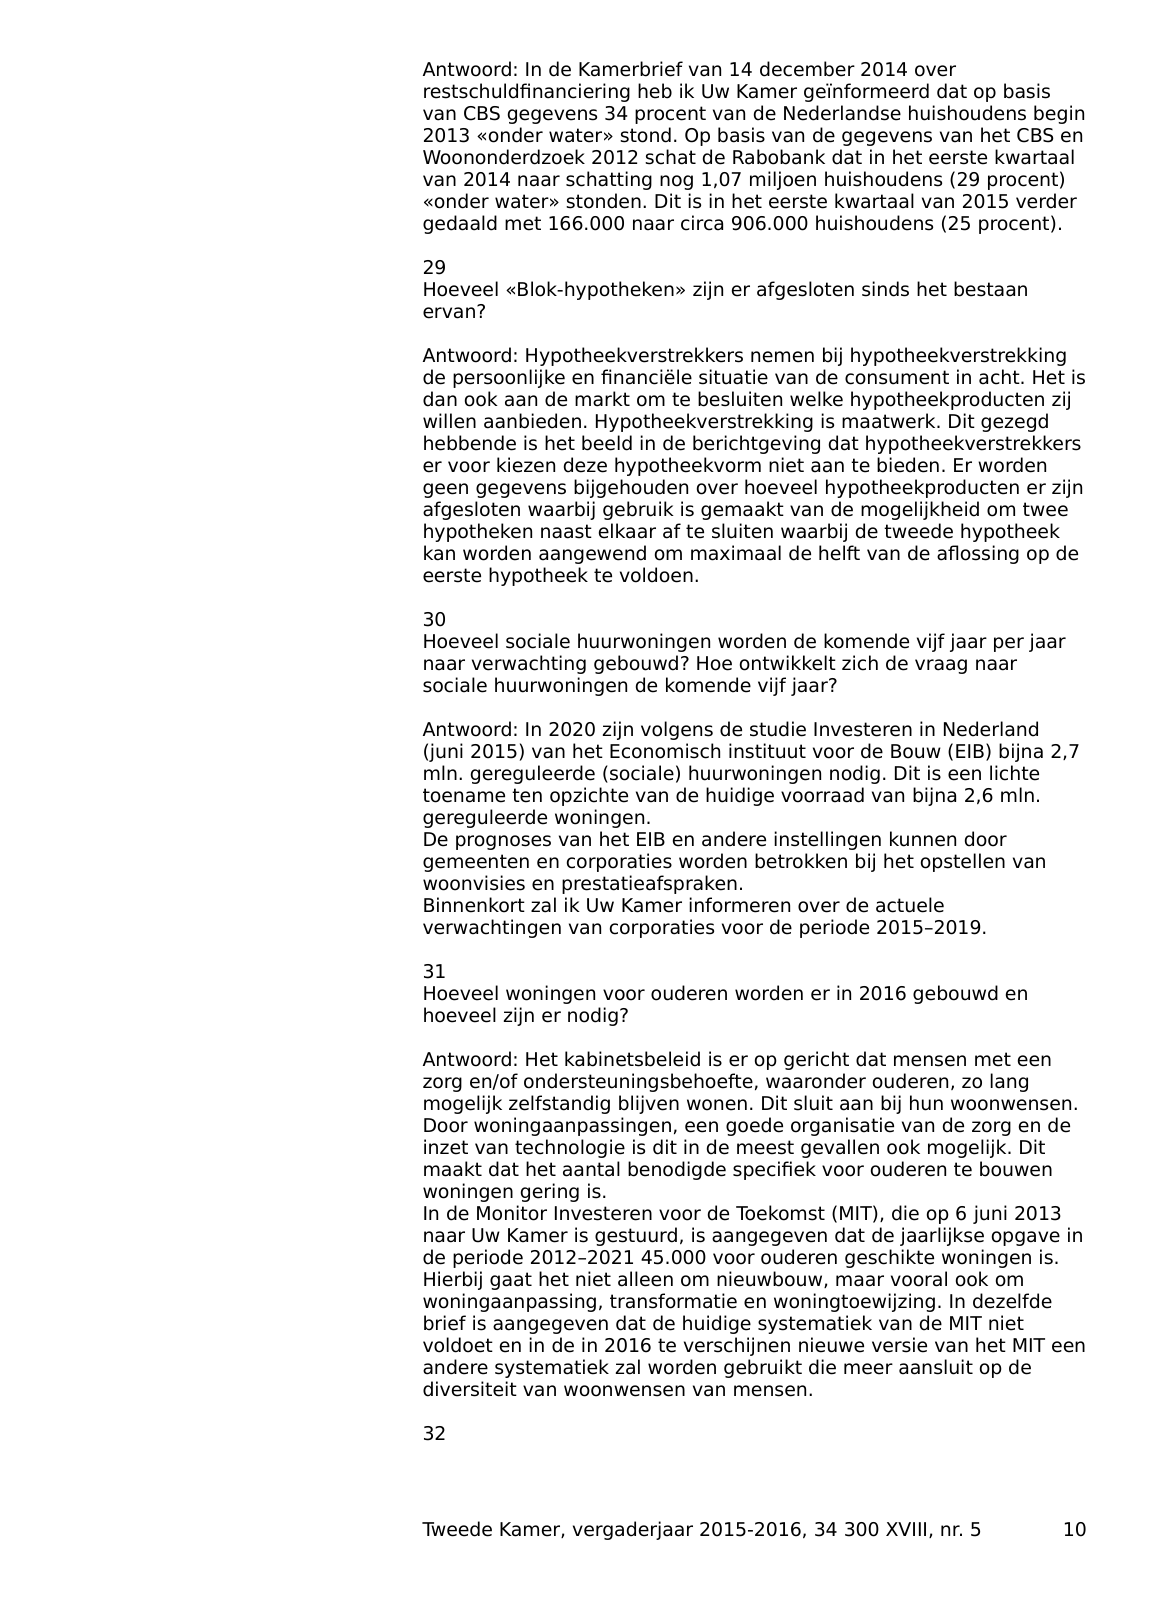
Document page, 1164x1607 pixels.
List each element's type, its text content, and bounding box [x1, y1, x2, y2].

text 31 [422, 961, 1087, 983]
text Antwoord: In de Kamerbrief van 14 december 2014 over restschuldfinanciering heb ik Uw Kamer geïnformeerd dat op basis van CBS gegevens 34 procent van de Nederlandse huishoudens begin 2013 «onder water» stond. Op basis van de gegevens van het CBS en Woononderdzoek 2012 schat de Rabobank dat in het eerste kwartaal van 2014 naar schatting nog 1,07 miljoen huishoudens (29 procent) «onder water» stonden. Dit is in het eerste kwartaal van 2015 verder gedaald met 166.000 naar circa 906.000 huishoudens (25 procent). [422, 59, 1087, 235]
text Antwoord: In 2020 zijn volgens de studie Investeren in Nederland (juni 2015) van het Economisch instituut voor de Bouw (EIB) bijna 2,7 mln. gereguleerde (sociale) huurwoningen nodig. Dit is een lichte toename ten opzichte van de huidige voorraad van bijna 2,6 mln. gereguleerde woningen. [422, 719, 1087, 829]
text 29 [422, 257, 1087, 279]
text Antwoord: Hypotheekverstrekkers nemen bij hypotheekverstrekking de persoonlijke en financiële situatie van de consument in acht. Het is dan ook aan de markt om te besluiten welke hypotheekproducten zij willen aanbieden. Hypotheekverstrekking is maatwerk. Dit gezegd hebbende is het beeld in de berichtgeving dat hypotheekverstrekkers er voor kiezen deze hypotheekvorm niet aan te bieden. Er worden geen gegevens bijgehouden over hoeveel hypotheekproducten er zijn afgesloten waarbij gebruik is gemaakt van de mogelijkheid om twee hypotheken naast elkaar af te sluiten waarbij de tweede hypotheek kan worden aangewend om maximaal de helft van de aflossing op de eerste hypotheek te voldoen. [422, 345, 1087, 587]
text Hoeveel «Blok-hypotheken» zijn er afgesloten sinds het bestaan ervan? [422, 279, 1087, 323]
text Binnenkort zal ik Uw Kamer informeren over de actuele verwachtingen van corporaties voor de periode 2015–2019. [422, 895, 1087, 939]
text Hoeveel woningen voor ouderen worden er in 2016 gebouwd en hoeveel zijn er nodig? [422, 983, 1087, 1027]
text 30 [422, 609, 1087, 631]
text In de Monitor Investeren voor de Toekomst (MIT), die op 6 juni 2013 naar Uw Kamer is gestuurd, is aangegeven dat de jaarlijkse opgave in de periode 2012–2021 45.000 voor ouderen geschikte woningen is. Hierbij gaat het niet alleen om nieuwbouw, maar vooral ook om woningaanpassing, transformatie en woningtoewijzing. In dezelfde brief is aangegeven dat de huidige systematiek van de MIT niet voldoet en in de in 2016 te verschijnen nieuwe versie van het MIT een andere systematiek zal worden gebruikt die meer aansluit op de diversiteit van woonwensen van mensen. [422, 1203, 1087, 1401]
text 32 [422, 1423, 1087, 1445]
text De prognoses van het EIB en andere instellingen kunnen door gemeenten en corporaties worden betrokken bij het opstellen van woonvisies en prestatieafspraken. [422, 829, 1087, 895]
text Hoeveel sociale huurwoningen worden de komende vijf jaar per jaar naar verwachting gebouwd? Hoe ontwikkelt zich de vraag naar sociale huurwoningen de komende vijf jaar? [422, 631, 1087, 697]
text Antwoord: Het kabinetsbeleid is er op gericht dat mensen met een zorg en/of ondersteuningsbehoefte, waaronder ouderen, zo lang mogelijk zelfstandig blijven wonen. Dit sluit aan bij hun woonwensen. Door woningaanpassingen, een goede organisatie van de zorg en de inzet van technologie is dit in de meest gevallen ook mogelijk. Dit maakt dat het aantal benodigde specifiek voor ouderen te bouwen woningen gering is. [422, 1049, 1087, 1203]
